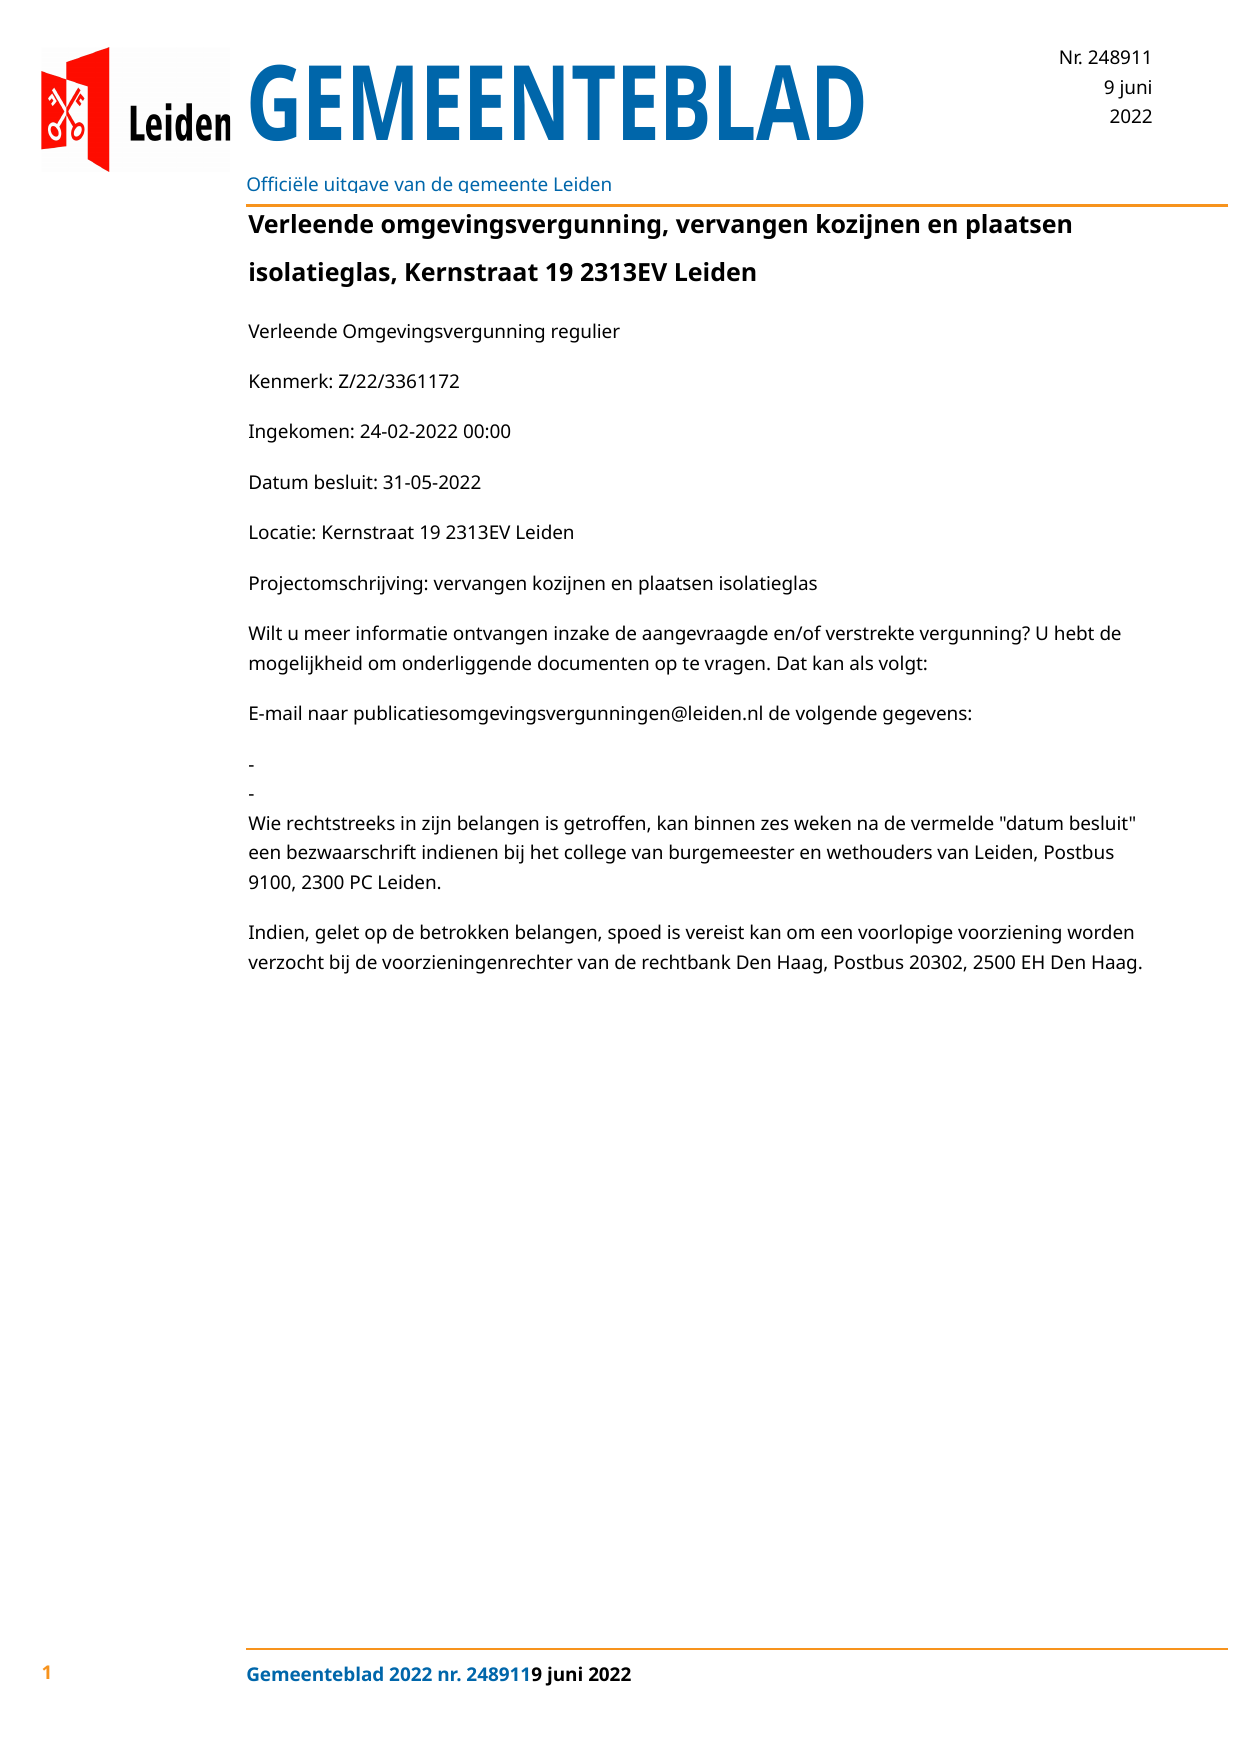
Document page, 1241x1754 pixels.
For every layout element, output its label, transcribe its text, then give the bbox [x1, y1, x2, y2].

text Indien, gelet op de betrokken belangen, spoed is vereist kan om een voorlopige voorziening worden verzocht bij de voorzieningenrechter van de rechtbank Den Haag, Postbus 20302, 2500 EH Den Haag. [248, 919, 1152, 975]
text Verleende omgevingsvergunning, vervangen kozijnen en plaatsen isolatieglas, Kernstraat 19 2313EV Leiden [248, 207, 1152, 288]
text Locatie: Kernstraat 19 2313EV Leiden [248, 519, 1152, 545]
picture [41, 47, 231, 172]
text E-mail naar publicatiesomgevingsvergunningen@leiden.nl de volgende gegevens: [248, 700, 1152, 726]
text Ingekomen: 24-02-2022 00:00 [248, 419, 1152, 444]
text Projectomschrijving: vervangen kozijnen en plaatsen isolatieglas [248, 570, 1152, 596]
text Wilt u meer informatie ontvangen inzake de aangevraagde en/of verstrekte vergunning? U hebt de mogelijkheid om onderliggende documenten op te vragen. Dat kan als volgt: [248, 620, 1152, 676]
text Verleende Omgevingsvergunning regulier [248, 318, 1152, 344]
text Kenmerk: Z/22/3361172 [248, 368, 1152, 394]
text Datum besluit: 31-05-2022 [248, 469, 1152, 495]
text Wie rechtstreeks in zijn belangen is getroffen, kan binnen zes weken na de vermelde "datum besluit" een bezwaarschrift indienen bij het college van burgemeester en wethouders van Leiden, Postbus 9100, 2300 PC Leiden. [248, 810, 1152, 895]
